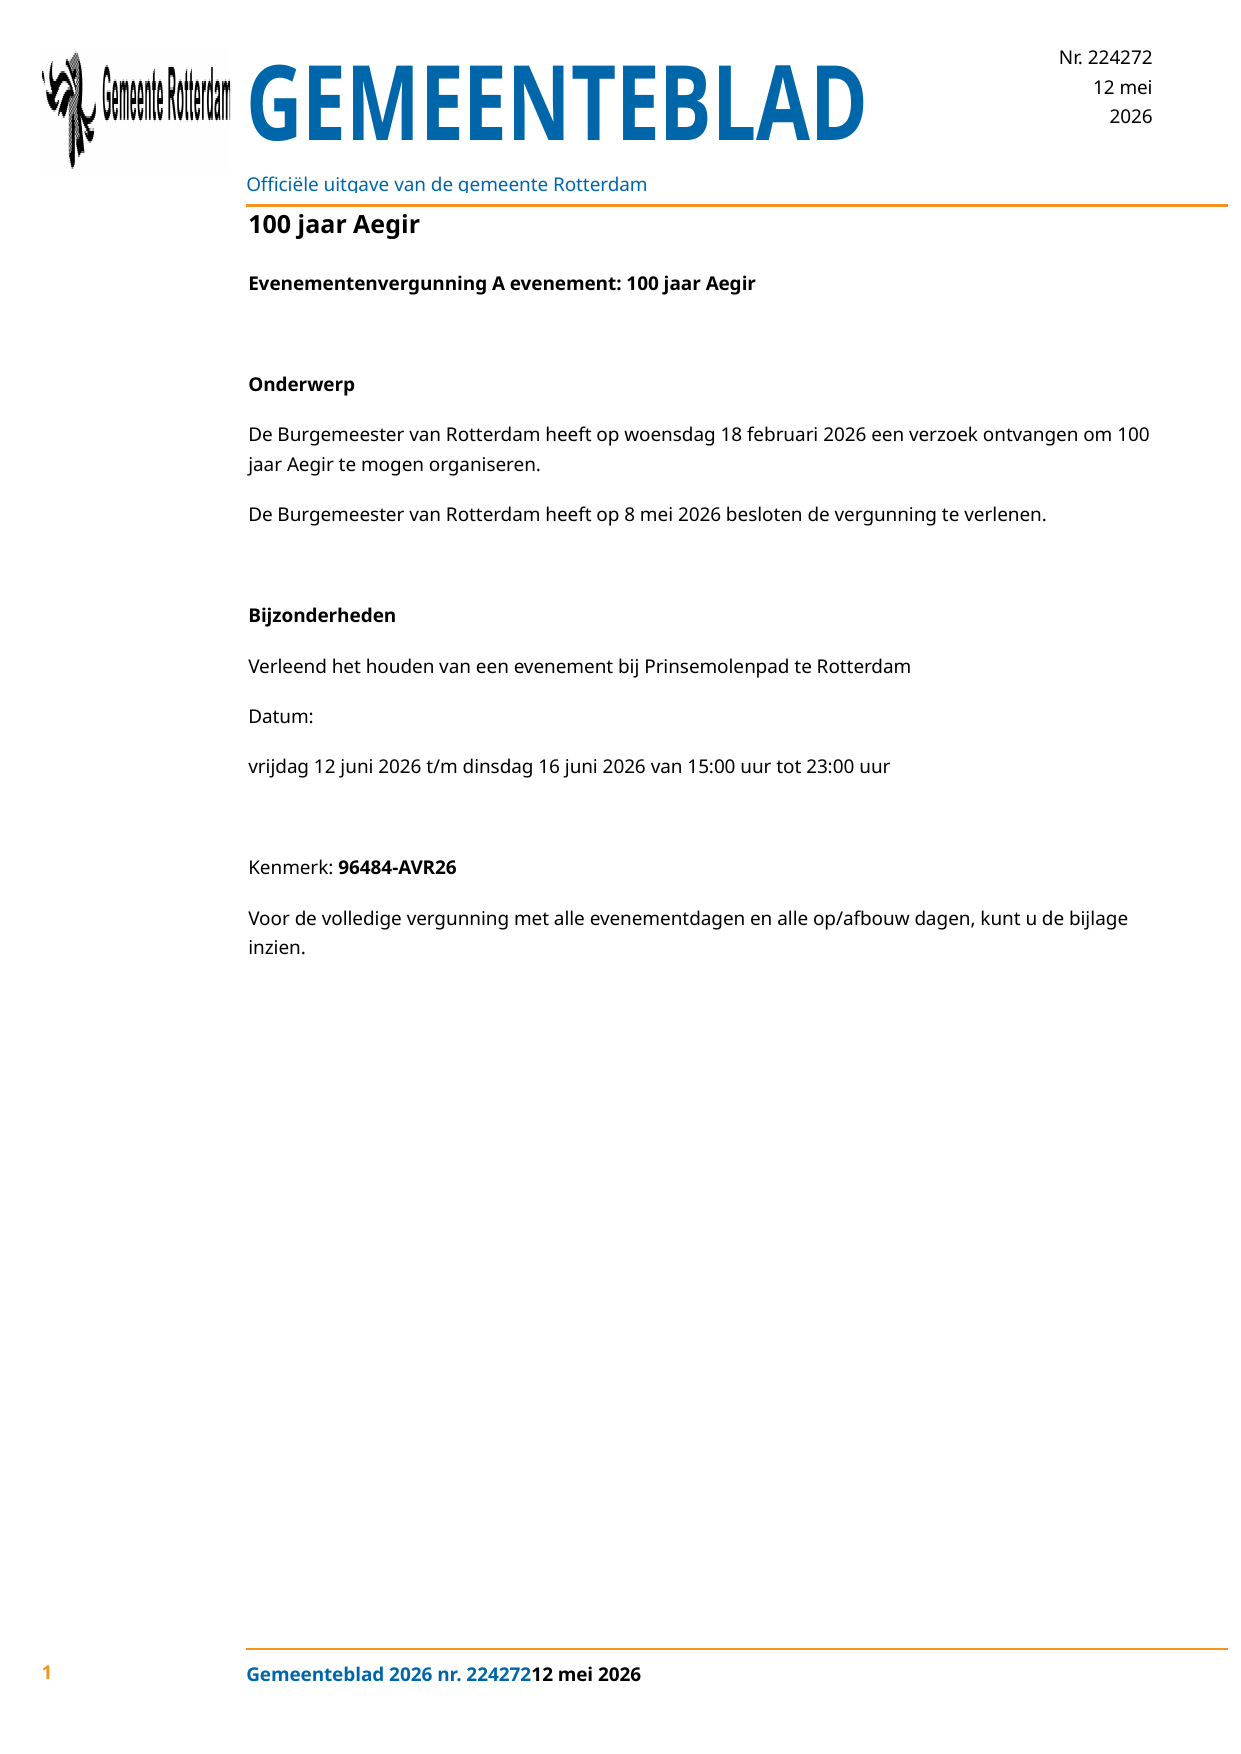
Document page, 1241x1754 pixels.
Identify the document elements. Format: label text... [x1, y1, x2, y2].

text Kenmerk: 96484-AVR26 [248, 854, 1152, 880]
text Onderwerp [248, 371, 1152, 397]
text Verleend het houden van een evenement bij Prinsemolenpad te Rotterdam [248, 653, 1152, 678]
text vrijdag 12 juni 2026 t/m dinsdag 16 juni 2026 van 15:00 uur tot 23:00 uur [248, 754, 1152, 779]
picture [41, 47, 231, 172]
text 100 jaar Aegir [248, 207, 1152, 241]
text Bijzonderheden [248, 602, 1152, 628]
text Datum: [248, 703, 1152, 729]
text Evenementenvergunning A evenement: 100 jaar Aegir [248, 270, 1152, 296]
text De Burgemeester van Rotterdam heeft op 8 mei 2026 besloten de vergunning te verlenen. [248, 502, 1152, 527]
text Voor de volledige vergunning met alle evenementdagen en alle op/afbouw dagen, kunt u de bijlage inzien. [248, 905, 1152, 960]
text De Burgemeester van Rotterdam heeft op woensdag 18 februari 2026 een verzoek ontvangen om 100 jaar Aegir te mogen organiseren. [248, 422, 1152, 477]
